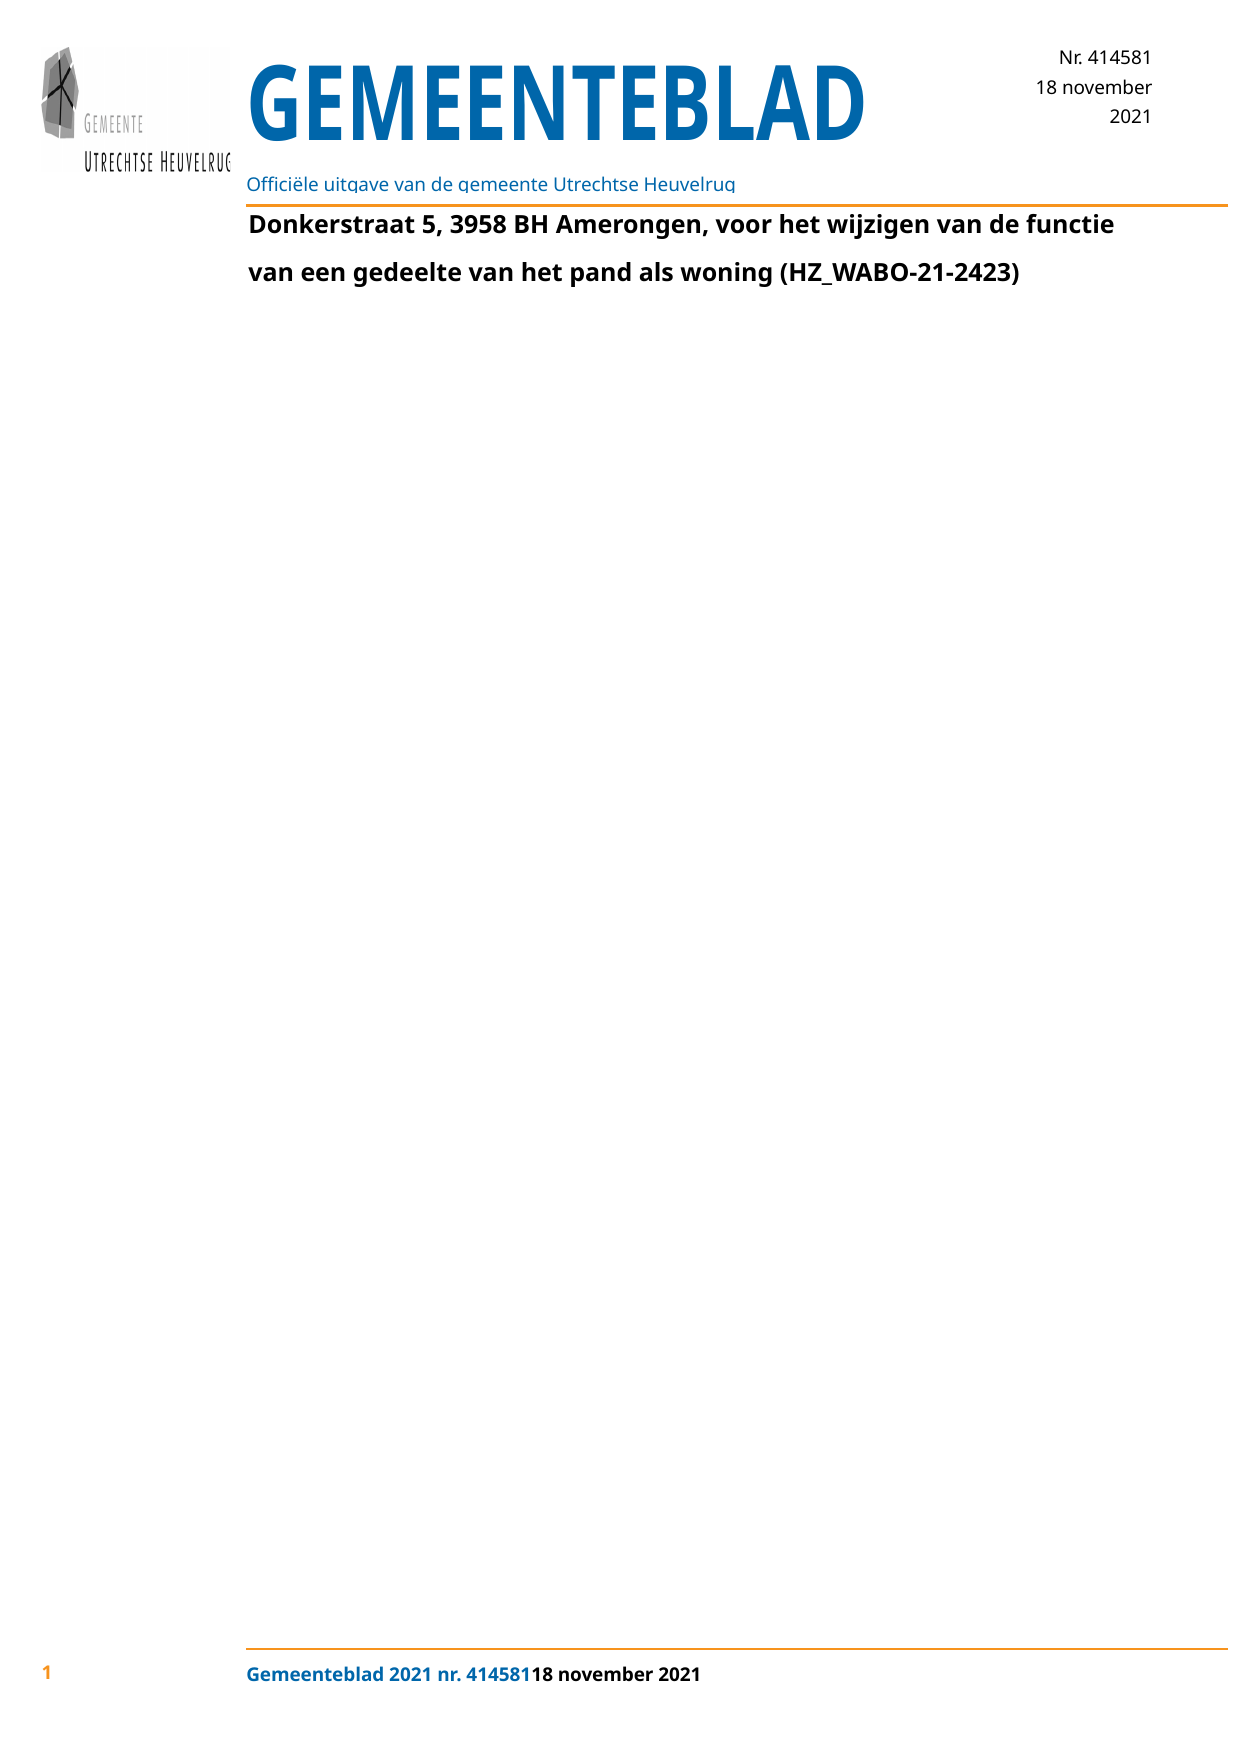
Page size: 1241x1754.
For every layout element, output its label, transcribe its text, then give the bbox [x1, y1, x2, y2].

text Donkerstraat 5, 3958 BH Amerongen, voor het wijzigen van de functie van een gedeelte van het pand als woning (HZ_WABO-21-2423) [248, 207, 1152, 288]
picture [41, 47, 231, 172]
